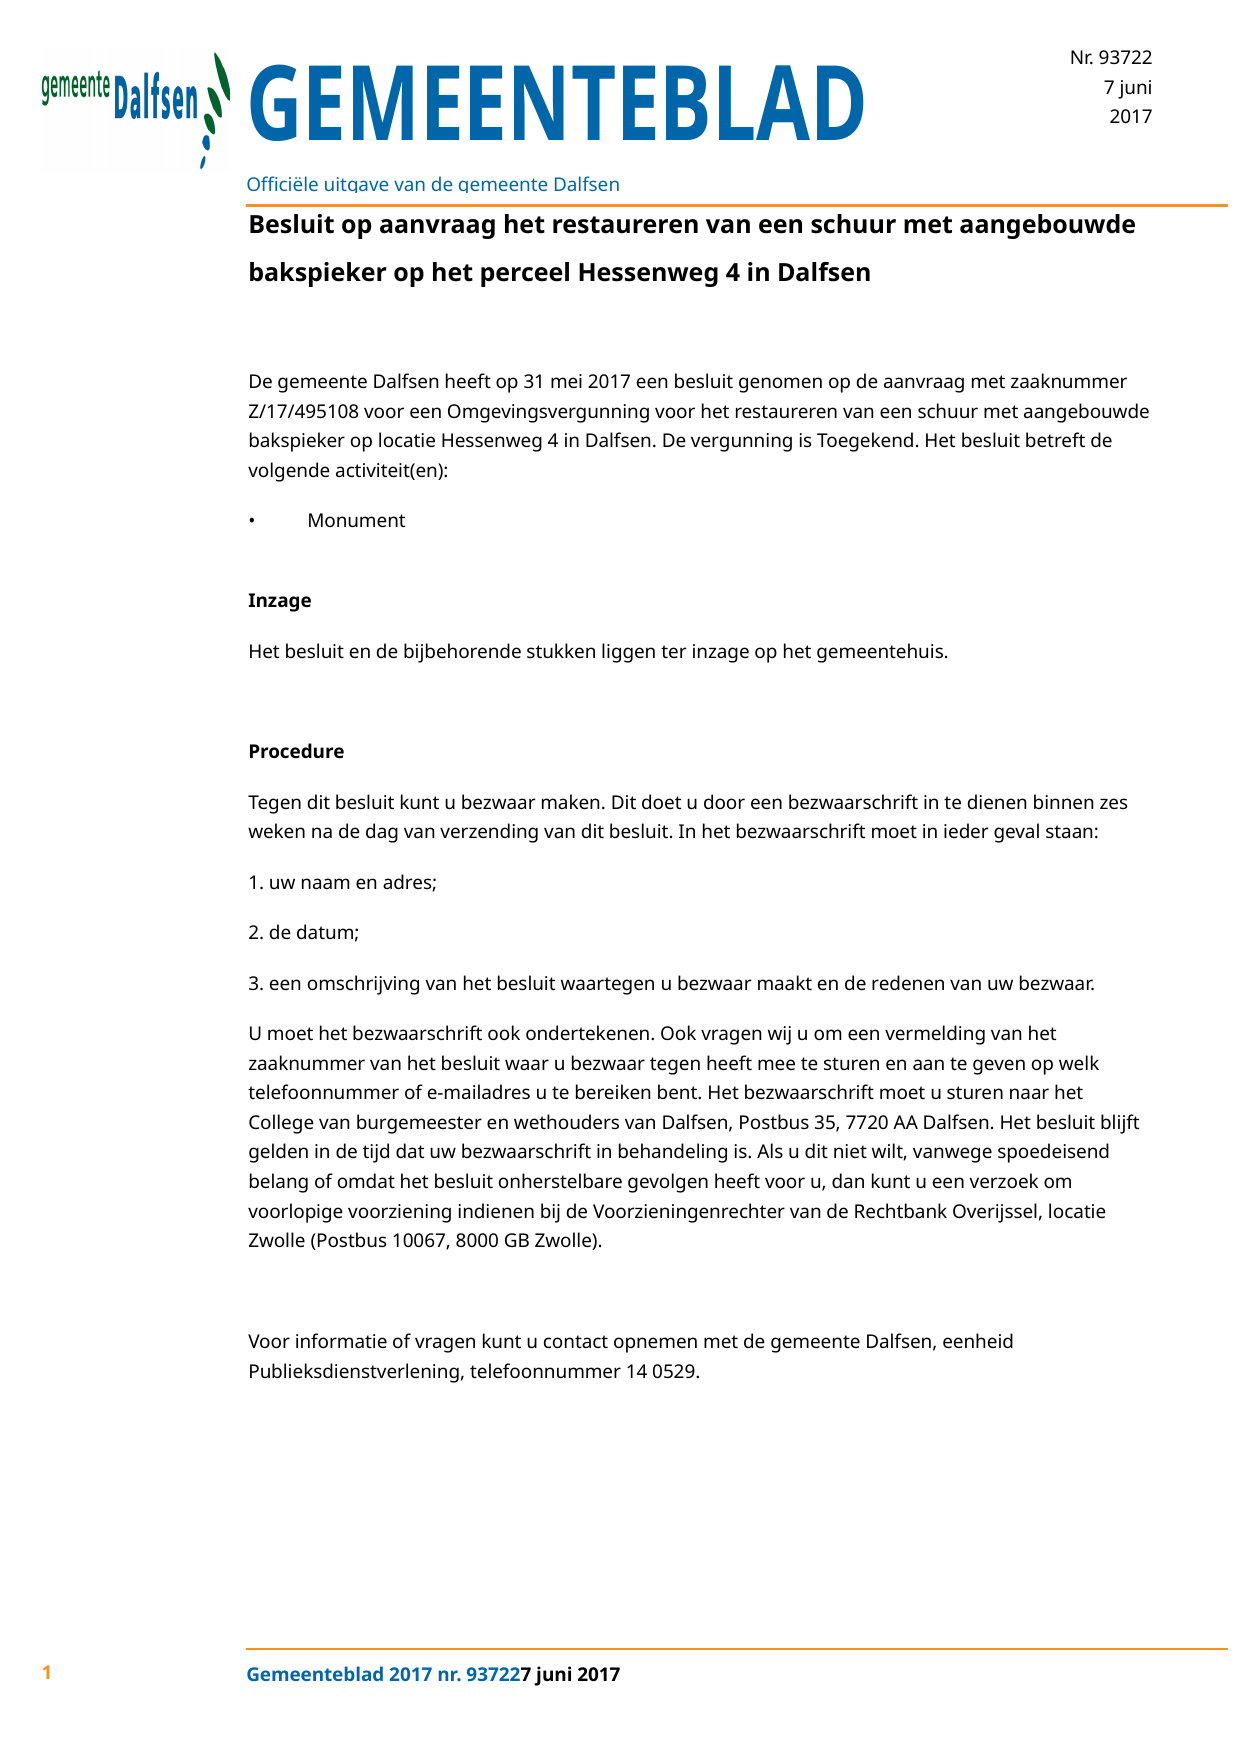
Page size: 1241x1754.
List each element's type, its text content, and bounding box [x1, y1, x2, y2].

text De gemeente Dalfsen heeft op 31 mei 2017 een besluit genomen op de aanvraag met zaaknummer Z/17/495108 voor een Omgevingsvergunning voor het restaureren van een schuur met aangebouwde bakspieker op locatie Hessenweg 4 in Dalfsen. De vergunning is Toegekend. Het besluit betreft de volgende activiteit(en): [248, 368, 1152, 483]
list Monument [248, 507, 1152, 533]
text Inzage [248, 587, 1152, 613]
text Procedure [248, 739, 1152, 764]
text U moet het bezwaarschrift ook ondertekenen. Ook vragen wij u om een vermelding van het zaaknummer van het besluit waar u bezwaar tegen heeft mee te sturen en aan te geven op welk telefoonnummer of e-mailadres u te bereiken bent. Het bezwaarschrift moet u sturen naar het College van burgemeester en wethouders van Dalfsen, Postbus 35, 7720 AA Dalfsen. Het besluit blijft gelden in de tijd dat uw bezwaarschrift in behandeling is. Als u dit niet wilt, vanwege spoedeisend belang of omdat het besluit onherstelbare gevolgen heeft voor u, dan kunt u een verzoek om voorlopige voorziening indienen bij de Voorzieningenrechter van de Rechtbank Overijssel, locatie Zwolle (Postbus 10067, 8000 GB Zwolle). [248, 1020, 1152, 1253]
picture [41, 47, 231, 172]
text Voor informatie of vragen kunt u contact opnemen met de gemeente Dalfsen, eenheid Publieksdienstverlening, telefoonnummer 14 0529. [248, 1328, 1152, 1384]
text Het besluit en de bijbehorende stukken liggen ter inzage op het gemeentehuis. [248, 638, 1152, 664]
text 1. uw naam en adres; [248, 869, 1152, 895]
text Besluit op aanvraag het restaureren van een schuur met aangebouwde bakspieker op het perceel Hessenweg 4 in Dalfsen [248, 207, 1152, 288]
text Tegen dit besluit kunt u bezwaar maken. Dit doet u door een bezwaarschrift in te dienen binnen zes weken na de dag van verzending van dit besluit. In het bezwaarschrift moet in ieder geval staan: [248, 789, 1152, 844]
text 2. de datum; [248, 919, 1152, 945]
text 3. een omschrijving van het besluit waartegen u bezwaar maakt en de redenen van uw bezwaar. [248, 970, 1152, 996]
